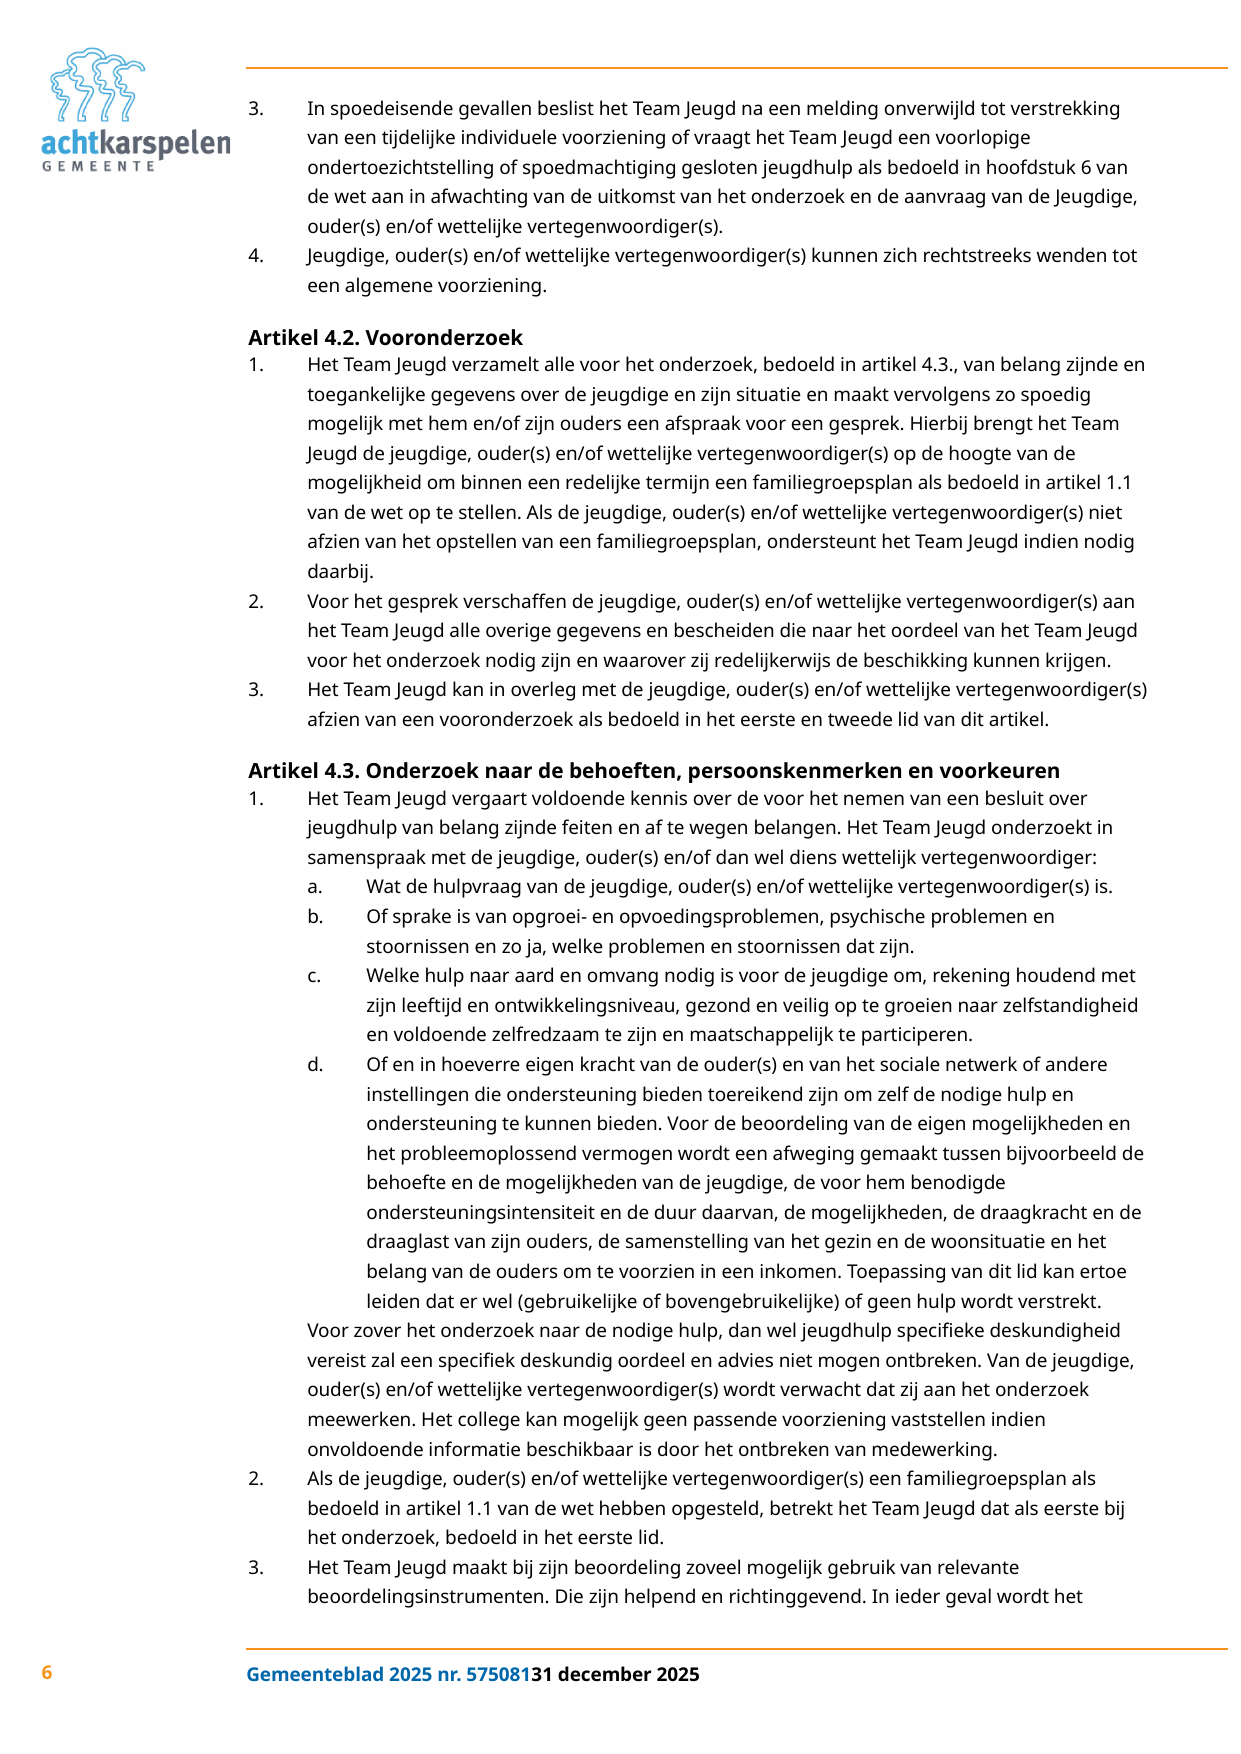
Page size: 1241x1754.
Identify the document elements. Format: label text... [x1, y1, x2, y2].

list Jeugdige, ouder(s) en/of wettelijke vertegenwoordiger(s) kunnen zich rechtstreeks wenden tot een algemene voorziening. [248, 243, 1152, 298]
list Het Team Jeugd maakt bij zijn beoordeling zoveel mogelijk gebruik van relevante beoordelingsinstrumenten. Die zijn helpend en richtinggevend. In ieder geval wordt het [248, 1554, 1152, 1609]
list Voor zover het onderzoek naar de nodige hulp, dan wel jeugdhulp specifieke deskundigheid vereist zal een specifiek deskundig oordeel en advies niet mogen ontbreken. Van de jeugdige, ouder(s) en/of wettelijke vertegenwoordiger(s) wordt verwacht dat zij aan het onderzoek meewerken. Het college kan mogelijk geen passende voorziening vaststellen indien onvoldoende informatie beschikbaar is door het ontbreken van medewerking. [248, 1317, 1152, 1462]
list Voor het gesprek verschaffen de jeugdige, ouder(s) en/of wettelijke vertegenwoordiger(s) aan het Team Jeugd alle overige gegevens en bescheiden die naar het oordeel van het Team Jeugd voor het onderzoek nodig zijn en waarover zij redelijkerwijs de beschikking kunnen krijgen. [248, 588, 1152, 673]
text Artikel 4.3. Onderzoek naar de behoeften, persoonskenmerken en voorkeuren [248, 757, 1152, 785]
list Als de jeugdige, ouder(s) en/of wettelijke vertegenwoordiger(s) een familiegroepsplan als bedoeld in artikel 1.1 van de wet hebben opgesteld, betrekt het Team Jeugd dat als eerste bij het onderzoek, bedoeld in het eerste lid. [248, 1465, 1152, 1550]
list Welke hulp naar aard en omvang nodig is voor de jeugdige om, rekening houdend met zijn leeftijd en ontwikkelingsniveau, gezond en veilig op te groeien naar zelfstandigheid en voldoende zelfredzaam te zijn en maatschappelijk te participeren. [307, 962, 1152, 1047]
list Het Team Jeugd vergaart voldoende kennis over de voor het nemen van een besluit over jeugdhulp van belang zijnde feiten en af te wegen belangen. Het Team Jeugd onderzoekt in samenspraak met de jeugdige, ouder(s) en/of dan wel diens wettelijk vertegenwoordiger: [248, 785, 1152, 870]
list Het Team Jeugd verzamelt alle voor het onderzoek, bedoeld in artikel 4.3., van belang zijnde en toegankelijke gegevens over de jeugdige en zijn situatie en maakt vervolgens zo spoedig mogelijk met hem en/of zijn ouders een afspraak voor een gesprek. Hierbij brengt het Team Jeugd de jeugdige, ouder(s) en/of wettelijke vertegenwoordiger(s) op de hoogte van de mogelijkheid om binnen een redelijke termijn een familiegroepsplan als bedoeld in artikel 1.1 van de wet op te stellen. Als de jeugdige, ouder(s) en/of wettelijke vertegenwoordiger(s) niet afzien van het opstellen van een familiegroepsplan, ondersteunt het Team Jeugd indien nodig daarbij. [248, 351, 1152, 584]
list In spoedeisende gevallen beslist het Team Jeugd na een melding onverwijld tot verstrekking van een tijdelijke individuele voorziening of vraagt het Team Jeugd een voorlopige ondertoezichtstelling of spoedmachtiging gesloten jeugdhulp als bedoeld in hoofdstuk 6 van de wet aan in afwachting van de uitkomst van het onderzoek en de aanvraag van de Jeugdige, ouder(s) en/of wettelijke vertegenwoordiger(s). [248, 95, 1152, 239]
text Artikel 4.2. Vooronderzoek [248, 323, 1152, 351]
picture [41, 47, 231, 172]
list Wat de hulpvraag van de jeugdige, ouder(s) en/of wettelijke vertegenwoordiger(s) is. [307, 874, 1152, 899]
list Het Team Jeugd kan in overleg met de jeugdige, ouder(s) en/of wettelijke vertegenwoordiger(s) afzien van een vooronderzoek als bedoeld in het eerste en tweede lid van dit artikel. [248, 677, 1152, 732]
list Of sprake is van opgroei- en opvoedingsproblemen, psychische problemen en stoornissen en zo ja, welke problemen en stoornissen dat zijn. [307, 903, 1152, 959]
list Of en in hoeverre eigen kracht van de ouder(s) en van het sociale netwerk of andere instellingen die ondersteuning bieden toereikend zijn om zelf de nodige hulp en ondersteuning te kunnen bieden. Voor de beoordeling van de eigen mogelijkheden en het probleemoplossend vermogen wordt een afweging gemaakt tussen bijvoorbeeld de behoefte en de mogelijkheden van de jeugdige, de voor hem benodigde ondersteuningsintensiteit en de duur daarvan, de mogelijkheden, de draagkracht en de draaglast van zijn ouders, de samenstelling van het gezin en de woonsituatie en het belang van de ouders om te voorzien in een inkomen. Toepassing van dit lid kan ertoe leiden dat er wel (gebruikelijke of bovengebruikelijke) of geen hulp wordt verstrekt. [307, 1051, 1152, 1314]
